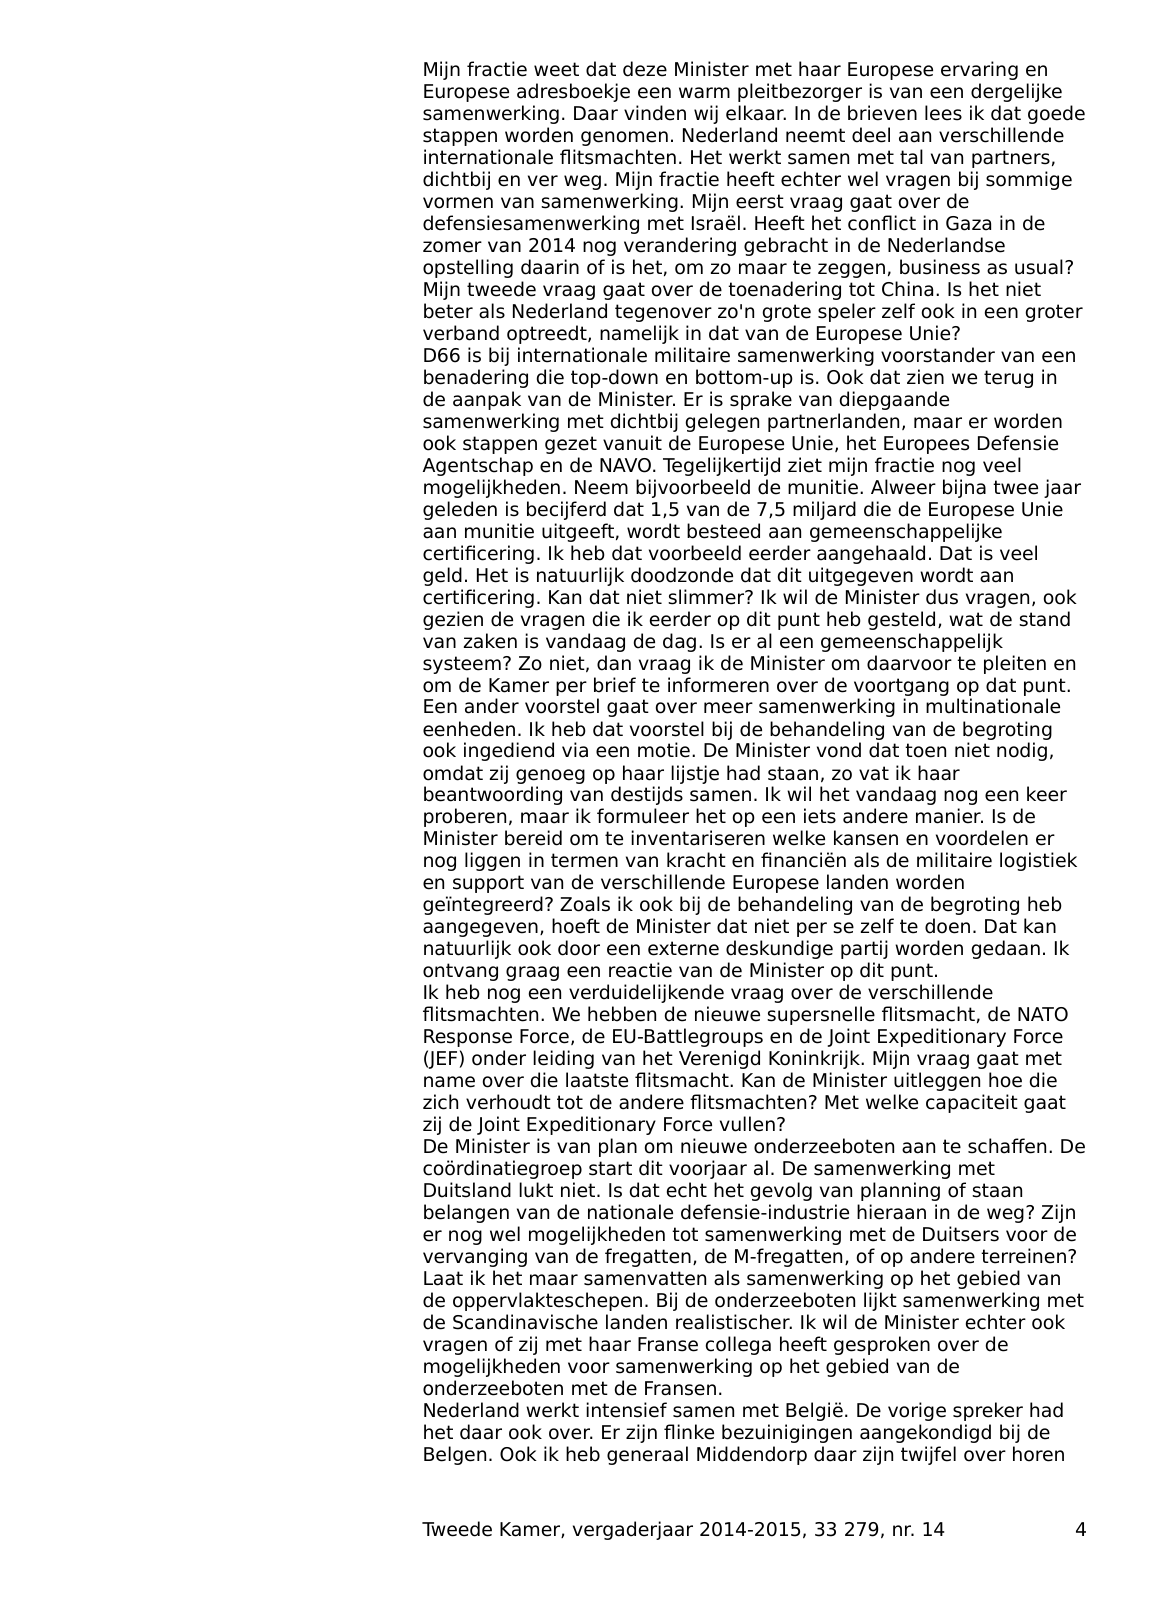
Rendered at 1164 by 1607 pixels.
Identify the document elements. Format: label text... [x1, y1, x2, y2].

text Ik heb nog een verduidelijkende vraag over de verschillende flitsmachten. We hebben de nieuwe supersnelle flitsmacht, de NATO Response Force, de EU-Battlegroups en de Joint Expeditionary Force (JEF) onder leiding van het Verenigd Koninkrijk. Mijn vraag gaat met name over die laatste flitsmacht. Kan de Minister uitleggen hoe die zich verhoudt tot de andere flitsmachten? Met welke capaciteit gaat zij de Joint Expeditionary Force vullen? [422, 982, 1087, 1136]
text De Minister is van plan om nieuwe onderzeeboten aan te schaffen. De coördinatiegroep start dit voorjaar al. De samenwerking met Duitsland lukt niet. Is dat echt het gevolg van planning of staan belangen van de nationale defensie-industrie hieraan in de weg? Zijn er nog wel mogelijkheden tot samenwerking met de Duitsers voor de vervanging van de fregatten, de M-fregatten, of op andere terreinen? Laat ik het maar samenvatten als samenwerking op het gebied van de oppervlakteschepen. Bij de onderzeeboten lijkt samenwerking met de Scandinavische landen realistischer. Ik wil de Minister echter ook vragen of zij met haar Franse collega heeft gesproken over de mogelijkheden voor samenwerking op het gebied van de onderzeeboten met de Fransen. [422, 1136, 1087, 1400]
text Nederland werkt intensief samen met België. De vorige spreker had het daar ook over. Er zijn flinke bezuinigingen aangekondigd bij de Belgen. Ook ik heb generaal Middendorp daar zijn twijfel over horen [422, 1400, 1087, 1466]
text Een ander voorstel gaat over meer samenwerking in multinationale eenheden. Ik heb dat voorstel bij de behandeling van de begroting ook ingediend via een motie. De Minister vond dat toen niet nodig, omdat zij genoeg op haar lijstje had staan, zo vat ik haar beantwoording van destijds samen. Ik wil het vandaag nog een keer proberen, maar ik formuleer het op een iets andere manier. Is de Minister bereid om te inventariseren welke kansen en voordelen er nog liggen in termen van kracht en financiën als de militaire logistiek en support van de verschillende Europese landen worden geïntegreerd? Zoals ik ook bij de behandeling van de begroting heb aangegeven, hoeft de Minister dat niet per se zelf te doen. Dat kan natuurlijk ook door een externe deskundige partij worden gedaan. Ik ontvang graag een reactie van de Minister op dit punt. [422, 696, 1087, 982]
text D66 is bij internationale militaire samenwerking voorstander van een benadering die top-down en bottom-up is. Ook dat zien we terug in de aanpak van de Minister. Er is sprake van diepgaande samenwerking met dichtbij gelegen partnerlanden, maar er worden ook stappen gezet vanuit de Europese Unie, het Europees Defensie Agentschap en de NAVO. Tegelijkertijd ziet mijn fractie nog veel mogelijkheden. Neem bijvoorbeeld de munitie. Alweer bijna twee jaar geleden is becijferd dat 1,5 van de 7,5 miljard die de Europese Unie aan munitie uitgeeft, wordt besteed aan gemeenschappelijke certificering. Ik heb dat voorbeeld eerder aangehaald. Dat is veel geld. Het is natuurlijk doodzonde dat dit uitgegeven wordt aan certificering. Kan dat niet slimmer? Ik wil de Minister dus vragen, ook gezien de vragen die ik eerder op dit punt heb gesteld, wat de stand van zaken is vandaag de dag. Is er al een gemeenschappelijk systeem? Zo niet, dan vraag ik de Minister om daarvoor te pleiten en om de Kamer per brief te informeren over de voortgang op dat punt. [422, 345, 1087, 696]
text Mijn fractie weet dat deze Minister met haar Europese ervaring en Europese adresboekje een warm pleitbezorger is van een dergelijke samenwerking. Daar vinden wij elkaar. In de brieven lees ik dat goede stappen worden genomen. Nederland neemt deel aan verschillende internationale flitsmachten. Het werkt samen met tal van partners, dichtbij en ver weg. Mijn fractie heeft echter wel vragen bij sommige vormen van samenwerking. Mijn eerst vraag gaat over de defensiesamenwerking met Israël. Heeft het conflict in Gaza in de zomer van 2014 nog verandering gebracht in de Nederlandse opstelling daarin of is het, om zo maar te zeggen, business as usual? Mijn tweede vraag gaat over de toenadering tot China. Is het niet beter als Nederland tegenover zo'n grote speler zelf ook in een groter verband optreedt, namelijk in dat van de Europese Unie? [422, 59, 1087, 345]
